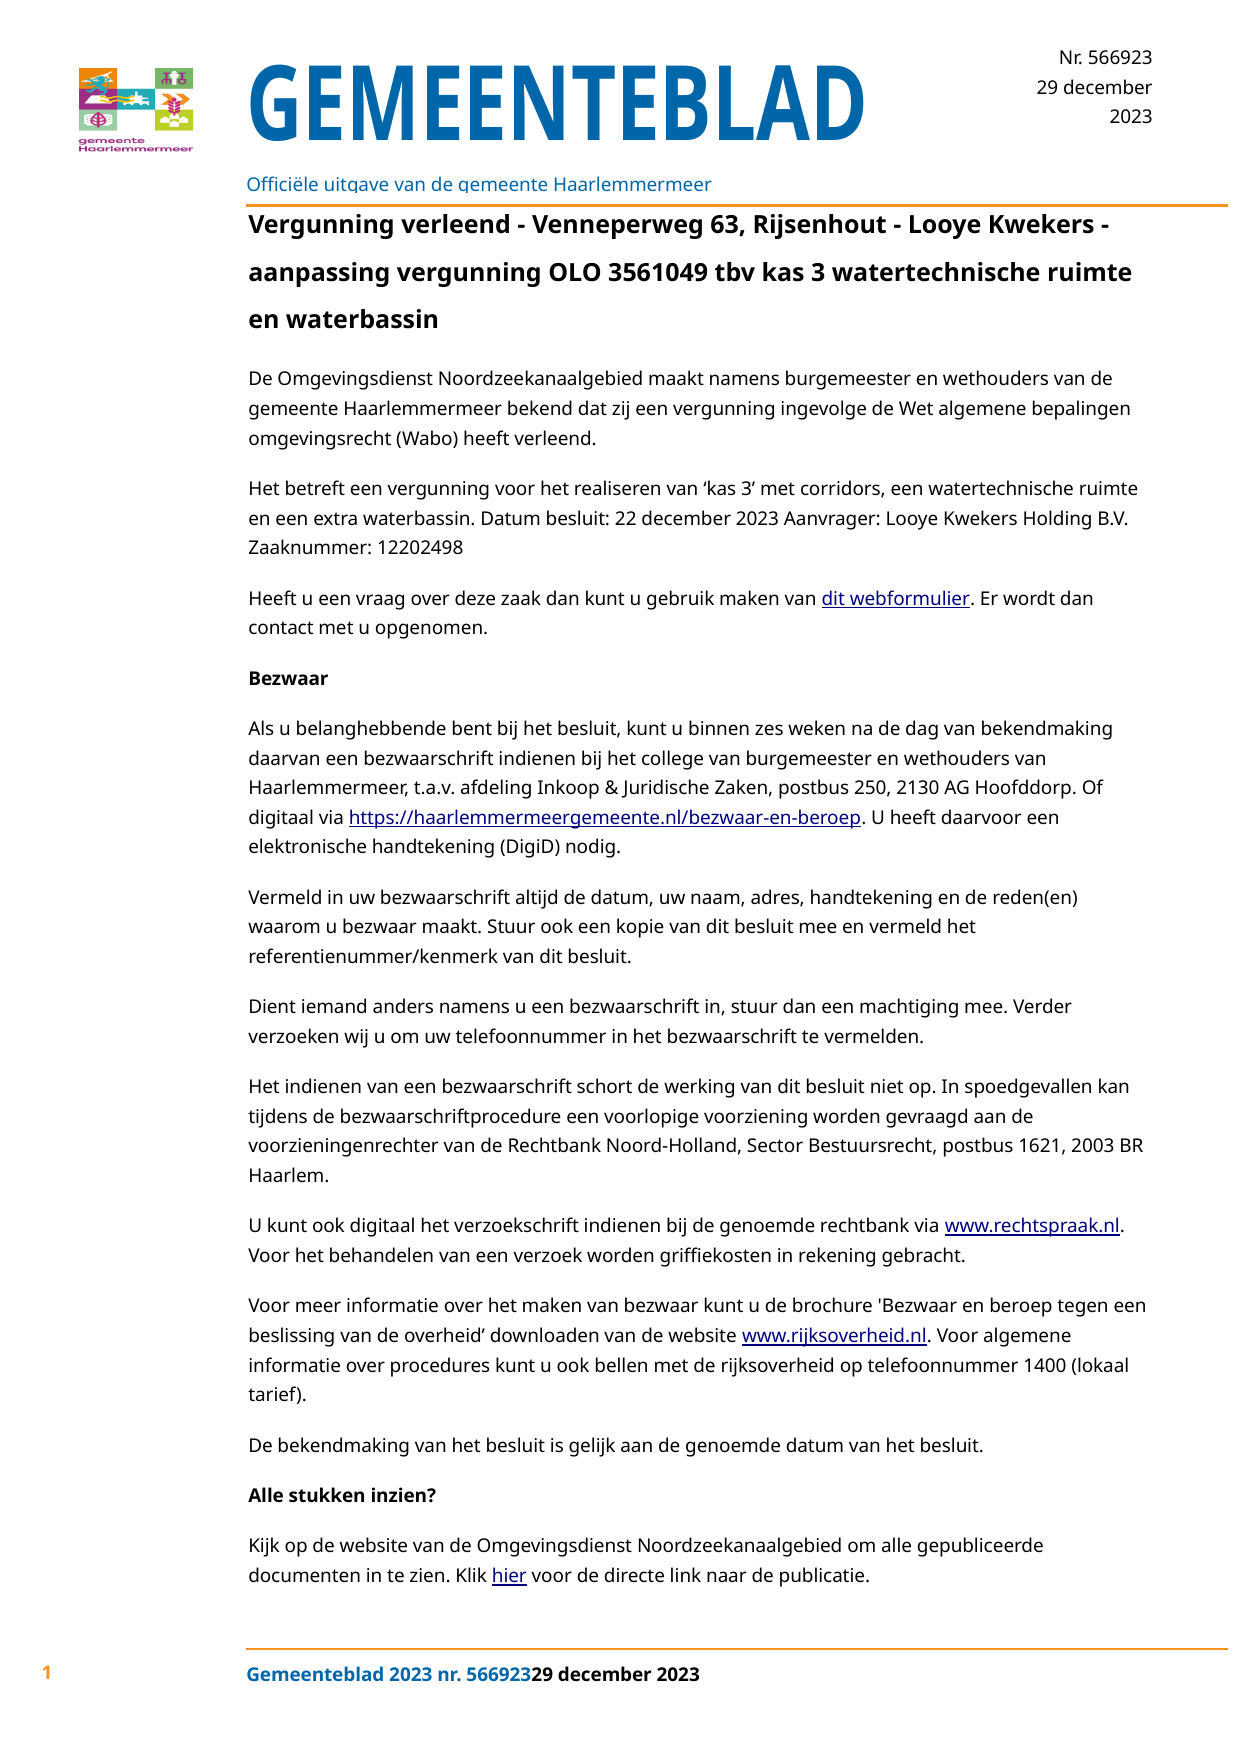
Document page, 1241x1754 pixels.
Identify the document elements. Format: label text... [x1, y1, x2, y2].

text Het indienen van een bezwaarschrift schort de werking van dit besluit niet op. In spoedgevallen kan tijdens de bezwaarschriftprocedure een voorlopige voorziening worden gevraagd aan de voorzieningenrechter van de Rechtbank Noord-Holland, Sector Bestuursrecht, postbus 1621, 2003 BR Haarlem. [248, 1073, 1152, 1188]
text Alle stukken inzien? [248, 1482, 1152, 1508]
text Heeft u een vraag over deze zaak dan kunt u gebruik maken van dit webformulier. Er wordt dan contact met u opgenomen. [248, 585, 1152, 640]
text U kunt ook digitaal het verzoekschrift indienen bij de genoemde rechtbank via www.rechtspraak.nl. Voor het behandelen van een verzoek worden griffiekosten in rekening gebracht. [248, 1213, 1152, 1268]
text Kijk op de website van de Omgevingsdienst Noordzeekanaalgebied om alle gepubliceerde documenten in te zien. Klik hier voor de directe link naar de publicatie. [248, 1533, 1152, 1588]
text De bekendmaking van het besluit is gelijk aan de genoemde datum van het besluit. [248, 1432, 1152, 1457]
text Dient iemand anders namens u een bezwaarschrift in, stuur dan een machtiging mee. Verder verzoeken wij u om uw telefoonnummer in het bezwaarschrift te vermelden. [248, 993, 1152, 1049]
text Voor meer informatie over het maken van bezwaar kunt u de brochure 'Bezwaar en beroep tegen een beslissing van de overheid’ downloaden van de website www.rijksoverheid.nl. Voor algemene informatie over procedures kunt u ook bellen met de rijksoverheid op telefoonnummer 1400 (lokaal tarief). [248, 1293, 1152, 1407]
picture [41, 47, 231, 172]
text De Omgevingsdienst Noordzeekanaalgebied maakt namens burgemeester en wethouders van de gemeente Haarlemmermeer bekend dat zij een vergunning ingevolge de Wet algemene bepalingen omgevingsrecht (Wabo) heeft verleend. [248, 366, 1152, 450]
text Vermeld in uw bezwaarschrift altijd de datum, uw naam, adres, handtekening en de reden(en) waarom u bezwaar maakt. Stuur ook een kopie van dit besluit mee en vermeld het referentienummer/kenmerk van dit besluit. [248, 884, 1152, 969]
text Het betreft een vergunning voor het realiseren van ‘kas 3’ met corridors, een watertechnische ruimte en een extra waterbassin. Datum besluit: 22 december 2023 Aanvrager: Looye Kwekers Holding B.V. Zaaknummer: 12202498 [248, 475, 1152, 560]
text Vergunning verleend - Venneperweg 63, Rijsenhout - Looye Kwekers - aanpassing vergunning OLO 3561049 tbv kas 3 watertechnische ruimte en waterbassin [248, 207, 1152, 336]
text Bezwaar [248, 665, 1152, 690]
text Als u belanghebbende bent bij het besluit, kunt u binnen zes weken na de dag van bekendmaking daarvan een bezwaarschrift indienen bij het college van burgemeester en wethouders van Haarlemmermeer, t.a.v. afdeling Inkoop & Juridische Zaken, postbus 250, 2130 AG Hoofddorp. Of digitaal via https://haarlemmermeergemeente.nl/bezwaar-en-beroep. U heeft daarvoor een elektronische handtekening (DigiD) nodig. [248, 715, 1152, 859]
